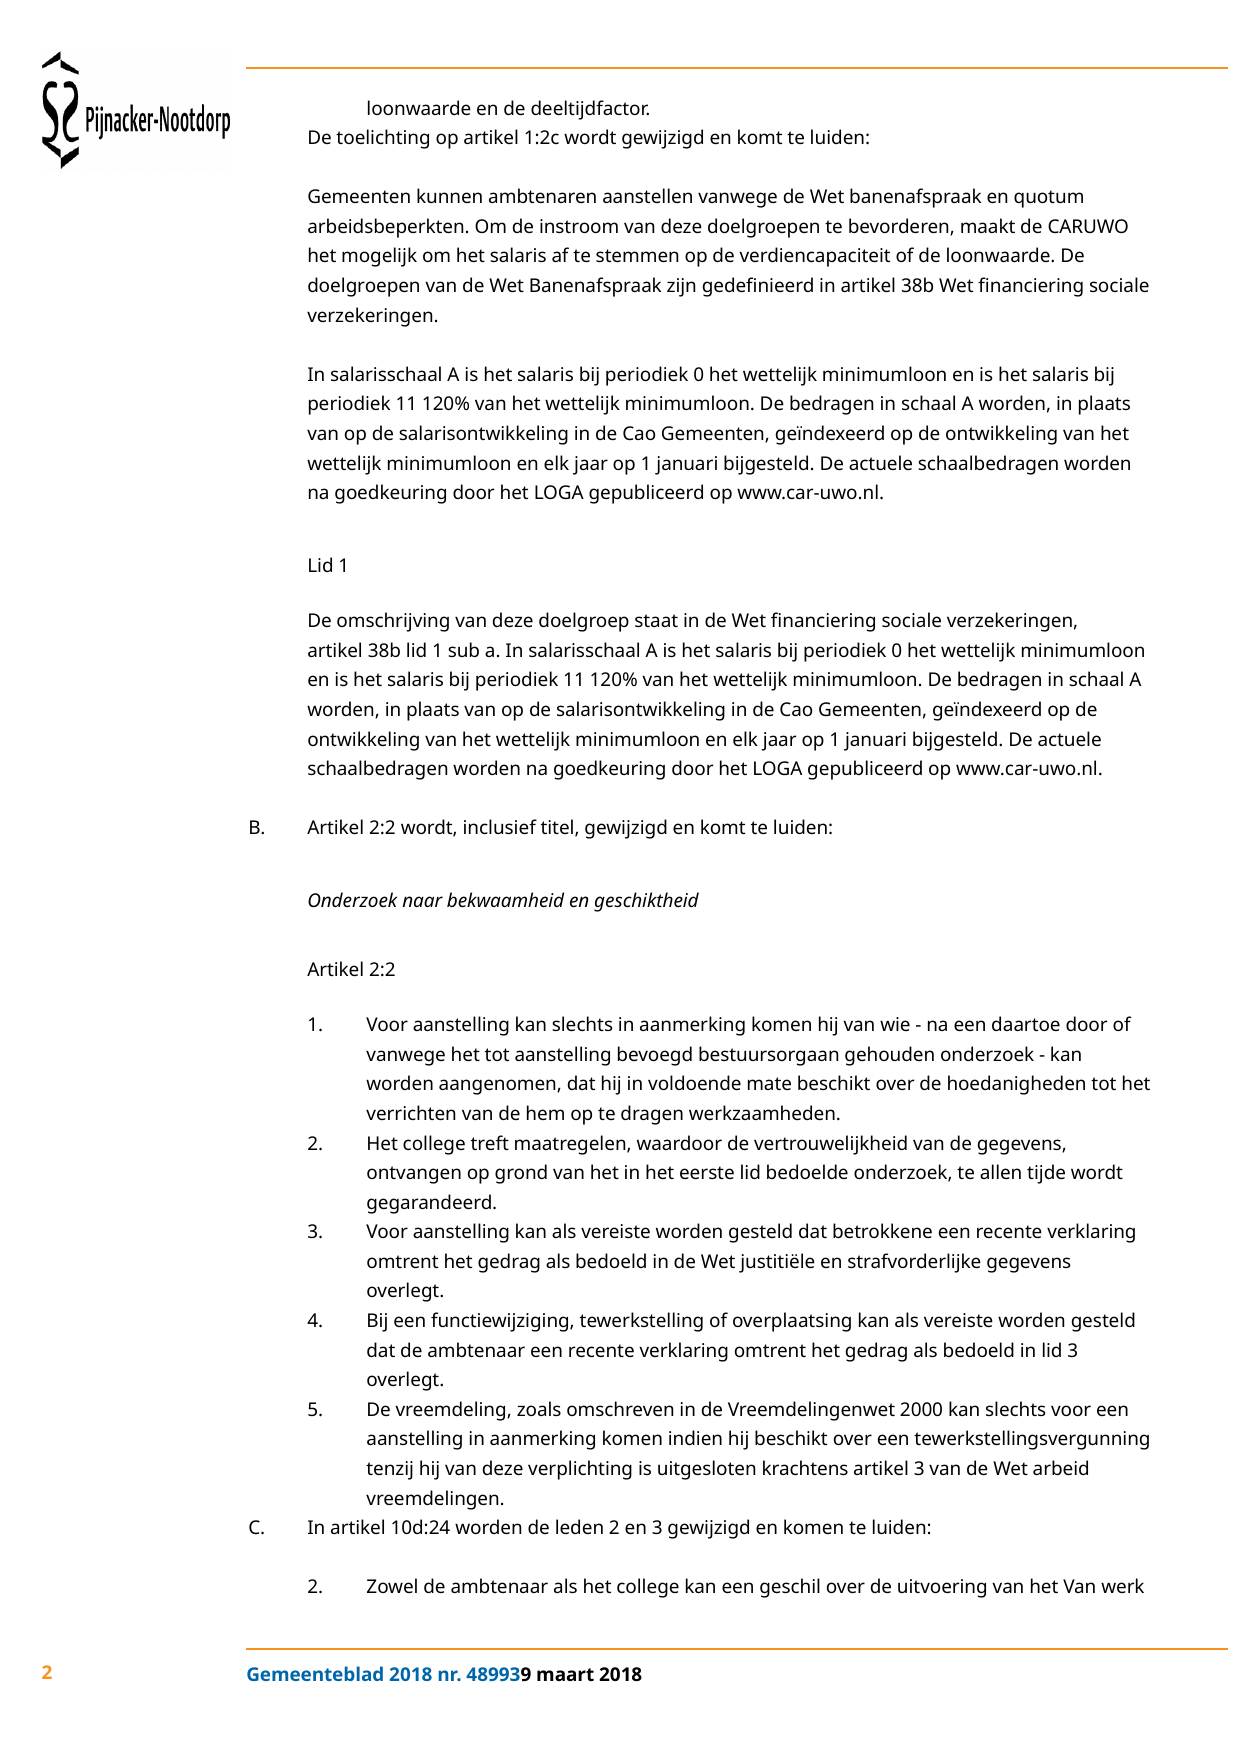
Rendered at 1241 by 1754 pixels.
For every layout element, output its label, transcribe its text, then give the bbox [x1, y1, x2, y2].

list Artikel 2:2 [248, 956, 1152, 982]
list Voor aanstelling kan als vereiste worden gesteld dat betrokkene een recente verklaring omtrent het gedrag als bedoeld in de Wet justitiële en strafvorderlijke gegevens overlegt. [307, 1218, 1152, 1303]
list In salarisschaal A is het salaris bij periodiek 0 het wettelijk minimumloon en is het salaris bij periodiek 11 120% van het wettelijk minimumloon. De bedragen in schaal A worden, in plaats van op de salarisontwikkeling in de Cao Gemeenten, geïndexeerd op de ontwikkeling van het wettelijk minimumloon en elk jaar op 1 januari bijgesteld. De actuele schaalbedragen worden na goedkeuring door het LOGA gepubliceerd op www.car-uwo.nl. [248, 361, 1152, 505]
picture [41, 47, 231, 172]
list De toelichting op artikel 1:2c wordt gewijzigd en komt te luiden: [248, 124, 1152, 150]
list Bij een functiewijziging, tewerkstelling of overplaatsing kan als vereiste worden gesteld dat de ambtenaar een recente verklaring omtrent het gedrag als bedoeld in lid 3 overlegt. [307, 1307, 1152, 1392]
list Voor aanstelling kan slechts in aanmerking komen hij van wie - na een daartoe door of vanwege het tot aanstelling bevoegd bestuursorgaan gehouden onderzoek - kan worden aangenomen, dat hij in voldoende mate beschikt over de hoedanigheden tot het verrichten van de hem op te dragen werkzaamheden. [307, 1011, 1152, 1126]
list Onderzoek naar bekwaamheid en geschiktheid [248, 887, 1152, 913]
list De omschrijving van deze doelgroep staat in de Wet financiering sociale verzekeringen, artikel 38b lid 1 sub a. In salarisschaal A is het salaris bij periodiek 0 het wettelijk minimumloon en is het salaris bij periodiek 11 120% van het wettelijk minimumloon. De bedragen in schaal A worden, in plaats van op de salarisontwikkeling in de Cao Gemeenten, geïndexeerd op de ontwikkeling van het wettelijk minimumloon en elk jaar op 1 januari bijgesteld. De actuele schaalbedragen worden na goedkeuring door het LOGA gepubliceerd op www.car-uwo.nl. [248, 607, 1152, 781]
list Artikel 2:2 wordt, inclusief titel, gewijzigd en komt te luiden: [248, 814, 1152, 840]
list In artikel 10d:24 worden de leden 2 en 3 gewijzigd en komen te luiden: [248, 1514, 1152, 1540]
list Het college treft maatregelen, waardoor de vertrouwelijkheid van de gegevens, ontvangen op grond van het in het eerste lid bedoelde onderzoek, te allen tijde wordt gegarandeerd. [307, 1130, 1152, 1214]
list De vreemdeling, zoals omschreven in de Vreemdelingenwet 2000 kan slechts voor een aanstelling in aanmerking komen indien hij beschikt over een tewerkstellingsvergunning tenzij hij van deze verplichting is uitgesloten krachtens artikel 3 van de Wet arbeid vreemdelingen. [307, 1396, 1152, 1510]
list Zowel de ambtenaar als het college kan een geschil over de uitvoering van het Van werk [307, 1573, 1152, 1599]
list Gemeenten kunnen ambtenaren aanstellen vanwege de Wet banenafspraak en quotum arbeidsbeperkten. Om de instroom van deze doelgroepen te bevorderen, maakt de CARUWO het mogelijk om het salaris af te stemmen op de verdiencapaciteit of de loonwaarde. De doelgroepen van de Wet Banenafspraak zijn gedefinieerd in artikel 38b Wet financiering sociale verzekeringen. [248, 183, 1152, 328]
list Lid 1 [248, 552, 1152, 578]
list loonwaarde en de deeltijdfactor. [307, 95, 1152, 121]
